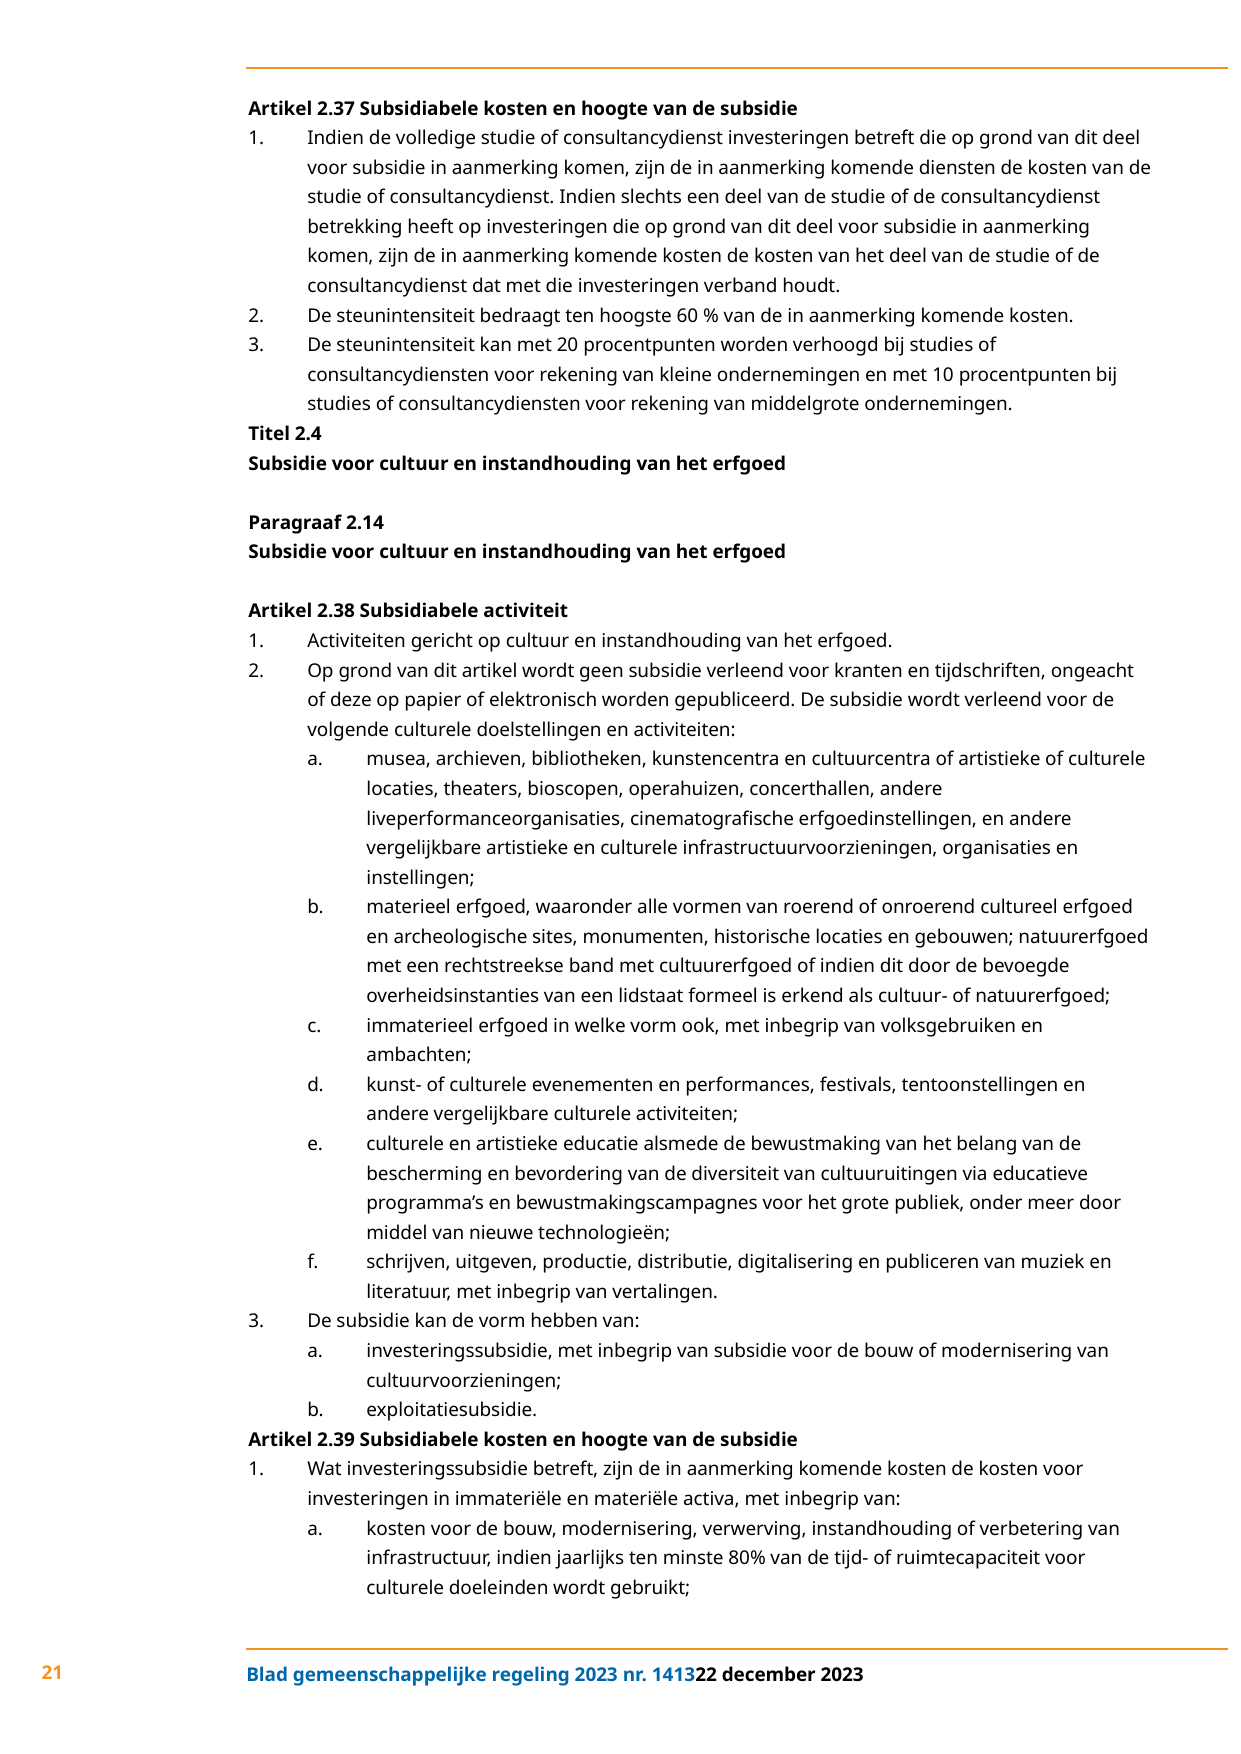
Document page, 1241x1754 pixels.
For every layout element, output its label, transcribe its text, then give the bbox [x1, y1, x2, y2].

list schrijven, uitgeven, productie, distributie, digitalisering en publiceren van muziek en literatuur, met inbegrip van vertalingen. [307, 1248, 1152, 1304]
list kosten voor de bouw, modernisering, verwerving, instandhouding of verbetering van infrastructuur, indien jaarlijks ten minste 80% van de tijd- of ruimtecapaciteit voor culturele doeleinden wordt gebruikt; [307, 1515, 1152, 1600]
list Op grond van dit artikel wordt geen subsidie verleend voor kranten en tijdschriften, ongeacht of deze op papier of elektronisch worden gepubliceerd. De subsidie wordt verleend voor de volgende culturele doelstellingen en activiteiten: [248, 657, 1152, 742]
list culturele en artistieke educatie alsmede de bewustmaking van het belang van de bescherming en bevordering van de diversiteit van cultuuruitingen via educatieve programma’s en bewustmakingscampagnes voor het grote publiek, onder meer door middel van nieuwe technologieën; [307, 1130, 1152, 1245]
text Titel 2.4 [248, 420, 1152, 446]
text Artikel 2.38 Subsidiabele activiteit [248, 598, 1152, 623]
list kunst- of culturele evenementen en performances, festivals, tentoonstellingen en andere vergelijkbare culturele activiteiten; [307, 1071, 1152, 1126]
list De steunintensiteit bedraagt ten hoogste 60 % van de in aanmerking komende kosten. [248, 302, 1152, 328]
list Indien de volledige studie of consultancydienst investeringen betreft die op grond van dit deel voor subsidie in aanmerking komen, zijn de in aanmerking komende diensten de kosten van de studie of consultancydienst. Indien slechts een deel van de studie of de consultancydienst betrekking heeft op investeringen die op grond van dit deel voor subsidie in aanmerking komen, zijn de in aanmerking komende kosten de kosten van het deel van de studie of de consultancydienst dat met die investeringen verband houdt. [248, 124, 1152, 298]
list De subsidie kan de vorm hebben van: [248, 1308, 1152, 1333]
text Paragraaf 2.14 [248, 509, 1152, 535]
text Artikel 2.37 Subsidiabele kosten en hoogte van de subsidie [248, 95, 1152, 121]
list immaterieel erfgoed in welke vorm ook, met inbegrip van volksgebruiken en ambachten; [307, 1012, 1152, 1067]
list Wat investeringssubsidie betreft, zijn de in aanmerking komende kosten de kosten voor investeringen in immateriële en materiële activa, met inbegrip van: [248, 1456, 1152, 1511]
list investeringssubsidie, met inbegrip van subsidie voor de bouw of modernisering van cultuurvoorzieningen; [307, 1337, 1152, 1393]
text Artikel 2.39 Subsidiabele kosten en hoogte van de subsidie [248, 1426, 1152, 1452]
text Subsidie voor cultuur en instandhouding van het erfgoed [248, 450, 1152, 476]
list materieel erfgoed, waaronder alle vormen van roerend of onroerend cultureel erfgoed en archeologische sites, monumenten, historische locaties en gebouwen; natuurerfgoed met een rechtstreekse band met cultuurerfgoed of indien dit door de bevoegde overheidsinstanties van een lidstaat formeel is erkend als cultuur- of natuurerfgoed; [307, 893, 1152, 1008]
text Subsidie voor cultuur en instandhouding van het erfgoed [248, 538, 1152, 564]
list musea, archieven, bibliotheken, kunstencentra en cultuurcentra of artistieke of culturele locaties, theaters, bioscopen, operahuizen, concerthallen, andere liveperformanceorganisaties, cinematografische erfgoedinstellingen, en andere vergelijkbare artistieke en culturele infrastructuurvoorzieningen, organisaties en instellingen; [307, 746, 1152, 890]
list exploitatiesubsidie. [307, 1396, 1152, 1422]
list Activiteiten gericht op cultuur en instandhouding van het erfgoed. [248, 627, 1152, 653]
picture [41, 47, 231, 172]
list De steunintensiteit kan met 20 procentpunten worden verhoogd bij studies of consultancydiensten voor rekening van kleine ondernemingen en met 10 procentpunten bij studies of consultancydiensten voor rekening van middelgrote ondernemingen. [248, 331, 1152, 416]
